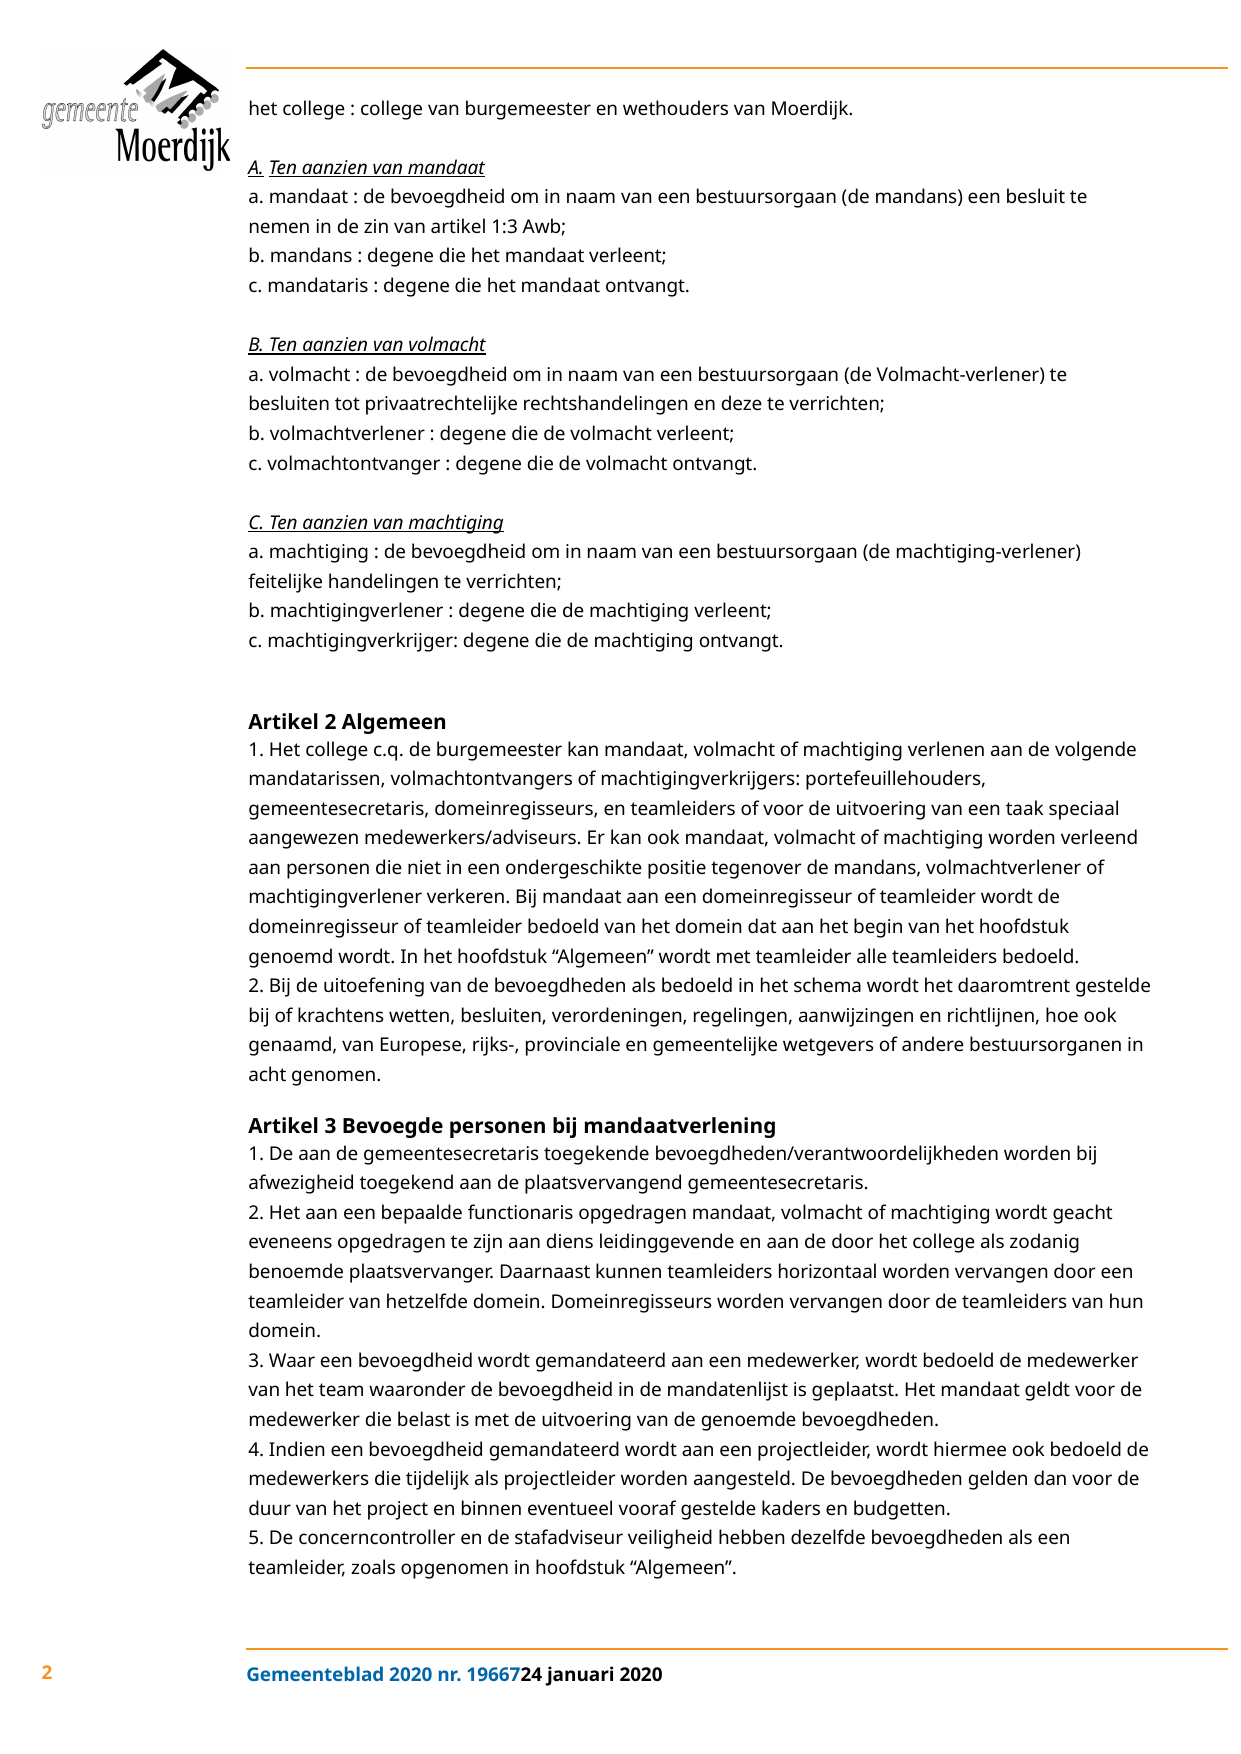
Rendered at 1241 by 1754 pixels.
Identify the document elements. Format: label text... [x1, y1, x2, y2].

text 2. Bij de uitoefening van de bevoegdheden als bedoeld in het schema wordt het daaromtrent gestelde bij of krachtens wetten, besluiten, verordeningen, regelingen, aanwijzingen en richtlijnen, hoe ook genaamd, van Europese, rijks-, provinciale en gemeentelijke wetgevers of andere bestuursorganen in acht genomen. [248, 972, 1152, 1087]
text b. mandans : degene die het mandaat verleent; [248, 243, 1152, 268]
text b. machtigingverlener : degene die de machtiging verleent; [248, 598, 1152, 623]
text Artikel 2 Algemeen [248, 707, 1152, 736]
text 4. Indien een bevoegdheid gemandateerd wordt aan een projectleider, wordt hiermee ook bedoeld de medewerkers die tijdelijk als projectleider worden aangesteld. De bevoegdheden gelden dan voor de duur van het project en binnen eventueel vooraf gestelde kaders en budgetten. [248, 1436, 1152, 1521]
text a. machtiging : de bevoegdheid om in naam van een bestuursorgaan (de machtiging-verlener) feitelijke handelingen te verrichten; [248, 538, 1152, 594]
text c. machtigingverkrijger: degene die de machtiging ontvangt. [248, 627, 1152, 653]
text c. volmachtontvanger : degene die de volmacht ontvangt. [248, 450, 1152, 476]
text a. mandaat : de bevoegdheid om in naam van een bestuursorgaan (de mandans) een besluit te nemen in de zin van artikel 1:3 Awb; [248, 183, 1152, 239]
text C. Ten aanzien van machtiging [248, 509, 1152, 535]
picture [41, 47, 231, 172]
text 1. De aan de gemeentesecretaris toegekende bevoegdheden/verantwoordelijkheden worden bij afwezigheid toegekend aan de plaatsvervangend gemeentesecretaris. [248, 1140, 1152, 1195]
text het college : college van burgemeester en wethouders van Moerdijk. [248, 95, 1152, 121]
text b. volmachtverlener : degene die de volmacht verleent; [248, 420, 1152, 446]
text 3. Waar een bevoegdheid wordt gemandateerd aan een medewerker, wordt bedoeld de medewerker van het team waaronder de bevoegdheid in de mandatenlijst is geplaatst. Het mandaat geldt voor de medewerker die belast is met de uitvoering van de genoemde bevoegdheden. [248, 1347, 1152, 1432]
text c. mandataris : degene die het mandaat ontvangt. [248, 272, 1152, 298]
text A. Ten aanzien van mandaat [248, 154, 1152, 180]
text 5. De concerncontroller en de stafadviseur veiligheid hebben dezelfde bevoegdheden als een teamleider, zoals opgenomen in hoofdstuk “Algemeen”. [248, 1524, 1152, 1580]
text Artikel 3 Bevoegde personen bij mandaatverlening [248, 1112, 1152, 1140]
text B. Ten aanzien van volmacht [248, 331, 1152, 357]
text 1. Het college c.q. de burgemeester kan mandaat, volmacht of machtiging verlenen aan de volgende mandatarissen, volmachtontvangers of machtigingverkrijgers: portefeuillehouders, gemeentesecretaris, domeinregisseurs, en teamleiders of voor de uitvoering van een taak speciaal aangewezen medewerkers/adviseurs. Er kan ook mandaat, volmacht of machtiging worden verleend aan personen die niet in een ondergeschikte positie tegenover de mandans, volmachtverlener of machtigingverlener verkeren. Bij mandaat aan een domeinregisseur of teamleider wordt de domeinregisseur of teamleider bedoeld van het domein dat aan het begin van het hoofdstuk genoemd wordt. In het hoofdstuk “Algemeen” wordt met teamleider alle teamleiders bedoeld. [248, 736, 1152, 968]
text 2. Het aan een bepaalde functionaris opgedragen mandaat, volmacht of machtiging wordt geacht eveneens opgedragen te zijn aan diens leidinggevende en aan de door het college als zodanig benoemde plaatsvervanger. Daarnaast kunnen teamleiders horizontaal worden vervangen door een teamleider van hetzelfde domein. Domeinregisseurs worden vervangen door de teamleiders van hun domein. [248, 1199, 1152, 1343]
text a. volmacht : de bevoegdheid om in naam van een bestuursorgaan (de Volmacht-verlener) te besluiten tot privaatrechtelijke rechtshandelingen en deze te verrichten; [248, 361, 1152, 416]
